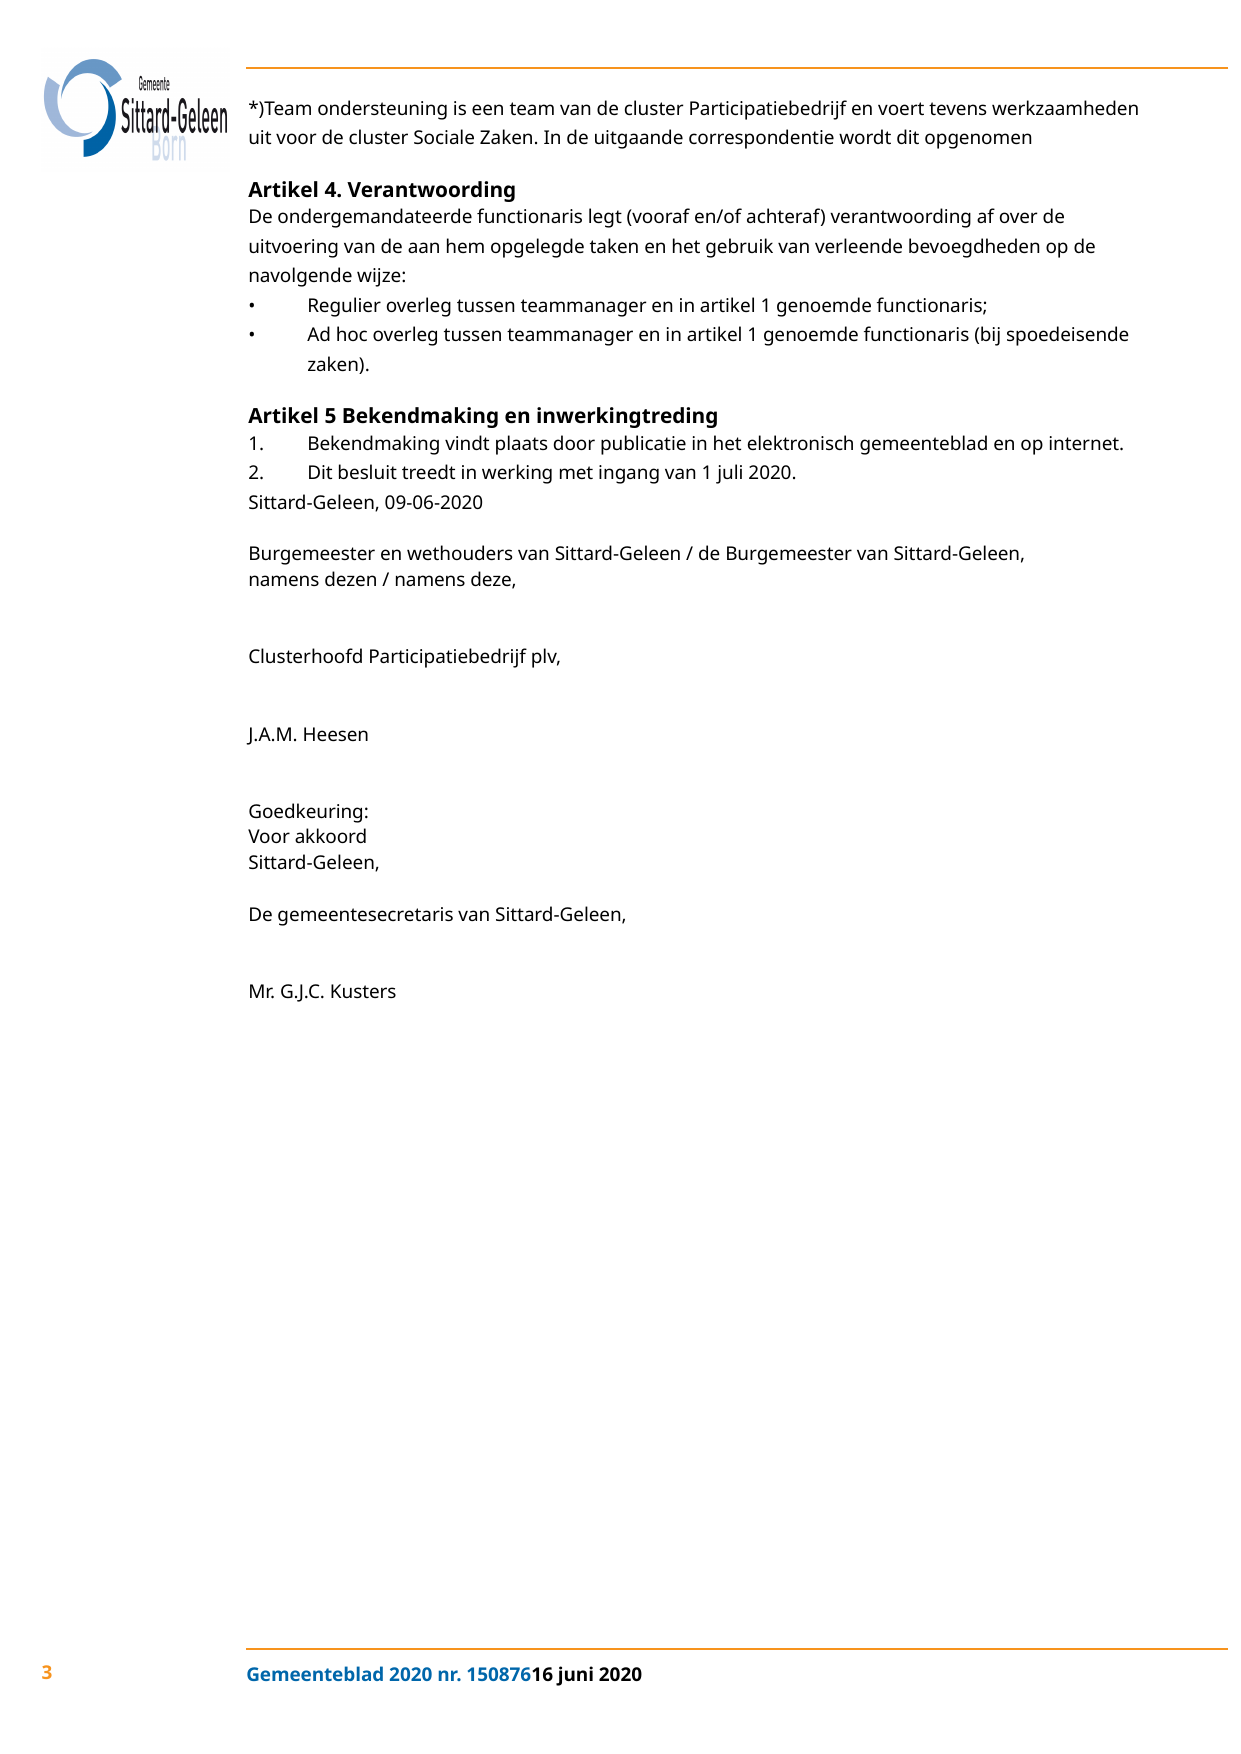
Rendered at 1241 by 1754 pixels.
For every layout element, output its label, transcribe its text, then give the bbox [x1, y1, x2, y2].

text J.A.M. Heesen [248, 721, 1152, 746]
text Sittard-Geleen, [248, 849, 1152, 875]
text De gemeentesecretaris van Sittard-Geleen, [248, 901, 1152, 927]
text Artikel 4. Verantwoording [248, 175, 1152, 203]
text De ondergemandateerde functionaris legt (vooraf en/of achteraf) verantwoording af over de uitvoering van de aan hem opgelegde taken en het gebruik van verleende bevoegdheden op de navolgende wijze: [248, 203, 1152, 288]
list Ad hoc overleg tussen teammanager en in artikel 1 genoemde functionaris (bij spoedeisende zaken). [248, 322, 1152, 377]
text Sittard-Geleen, 09-06-2020 [248, 489, 1152, 515]
list Dit besluit treedt in werking met ingang van 1 juli 2020. [248, 459, 1152, 485]
list Bekendmaking vindt plaats door publicatie in het elektronisch gemeenteblad en op internet. [248, 430, 1152, 456]
text *)Team ondersteuning is een team van de cluster Participatiebedrijf en voert tevens werkzaamheden uit voor de cluster Sociale Zaken. In de uitgaande correspondentie wordt dit opgenomen [248, 95, 1152, 150]
picture [41, 47, 231, 172]
text Burgemeester en wethouders van Sittard-Geleen / de Burgemeester van Sittard-Geleen, [248, 541, 1152, 566]
text Mr. G.J.C. Kusters [248, 978, 1152, 1004]
text Goedkeuring: [248, 798, 1152, 824]
text Voor akkoord [248, 824, 1152, 849]
text Artikel 5 Bekendmaking en inwerkingtreding [248, 402, 1152, 430]
text Clusterhoofd Participatiebedrijf plv, [248, 643, 1152, 669]
list Regulier overleg tussen teammanager en in artikel 1 genoemde functionaris; [248, 292, 1152, 318]
text namens dezen / namens deze, [248, 566, 1152, 592]
